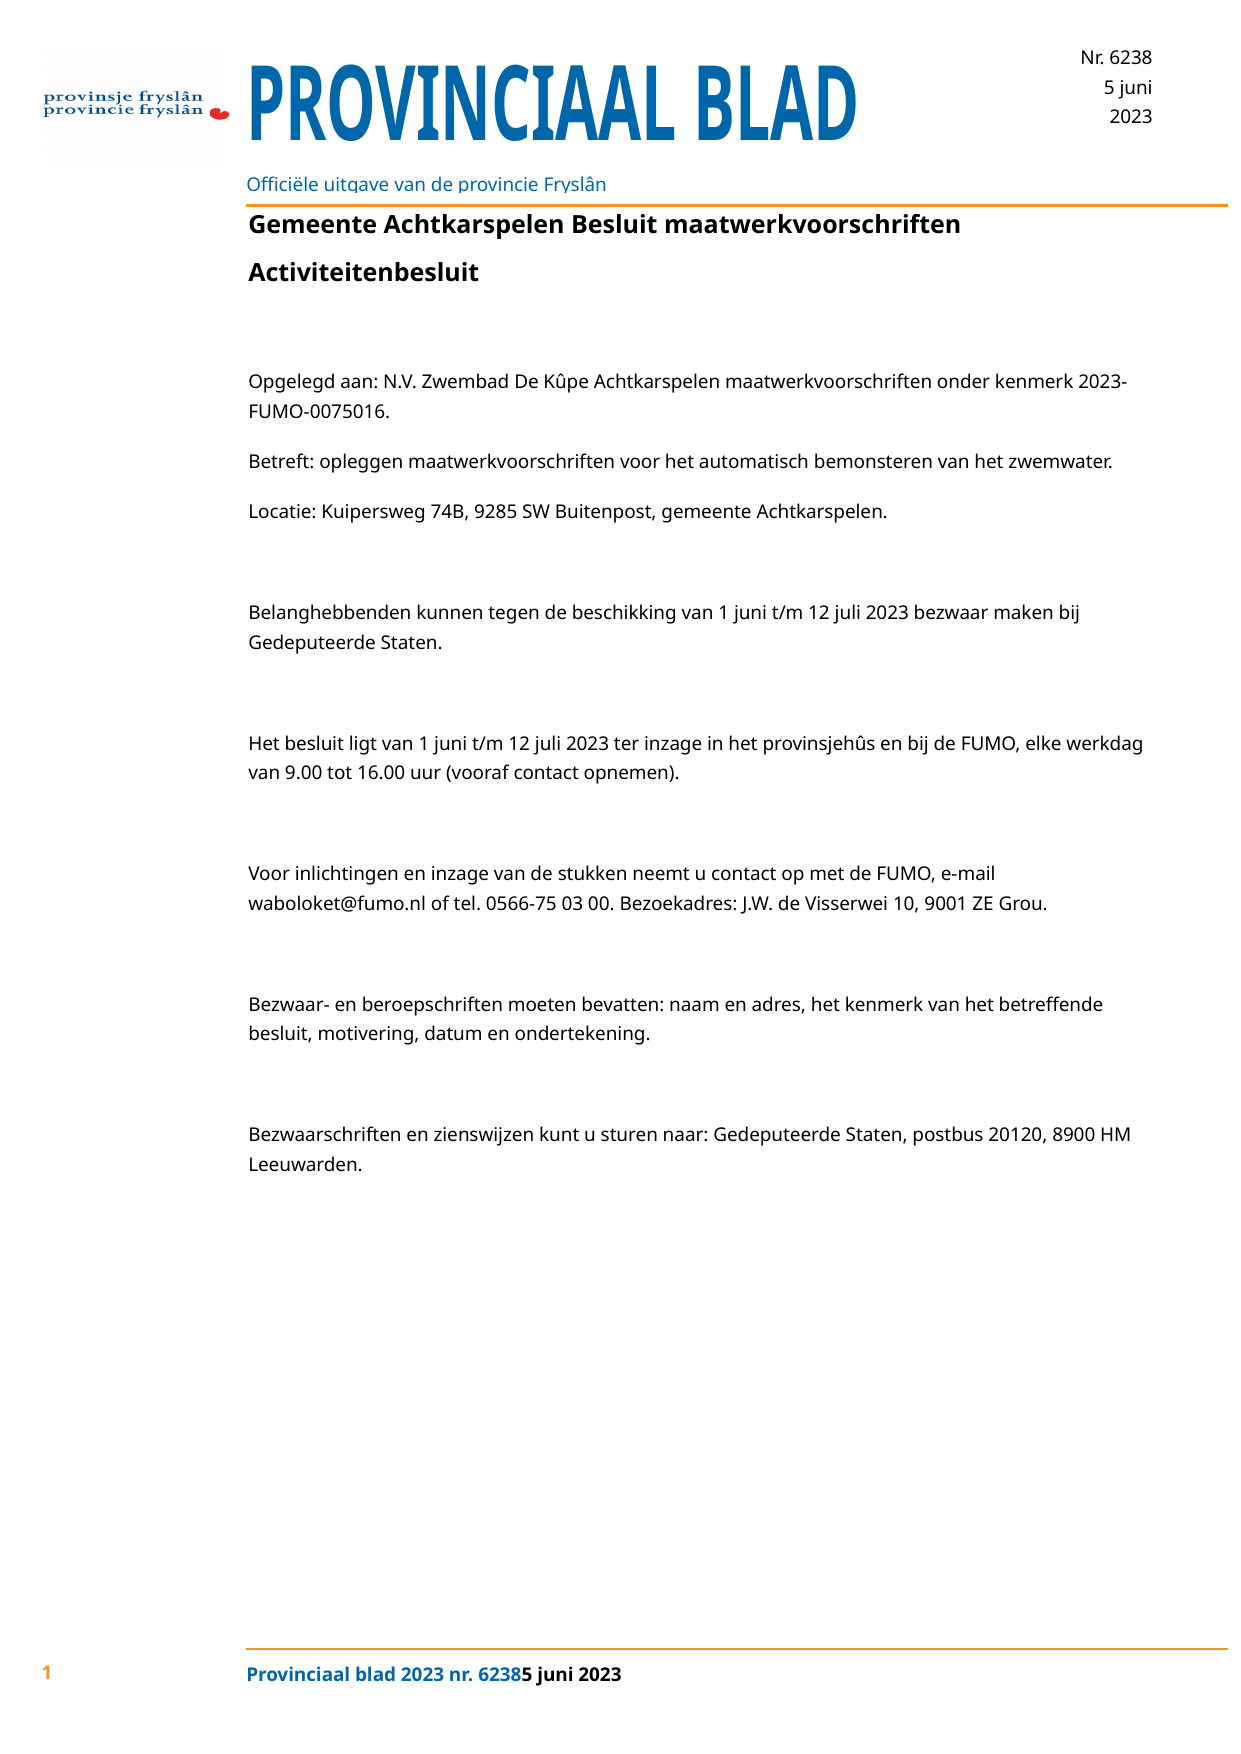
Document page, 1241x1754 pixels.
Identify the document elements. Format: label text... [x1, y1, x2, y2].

picture [41, 47, 231, 172]
text Locatie: Kuipersweg 74B, 9285 SW Buitenpost, gemeente Achtkarspelen. [248, 499, 1152, 524]
text Betreft: opleggen maatwerkvoorschriften voor het automatisch bemonsteren van het zwemwater. [248, 448, 1152, 474]
text Opgelegd aan: N.V. Zwembad De Kûpe Achtkarspelen maatwerkvoorschriften onder kenmerk 2023-FUMO-0075016. [248, 368, 1152, 424]
text Belanghebbenden kunnen tegen de beschikking van 1 juni t/m 12 juli 2023 bezwaar maken bij Gedeputeerde Staten. [248, 599, 1152, 655]
text Het besluit ligt van 1 juni t/m 12 juli 2023 ter inzage in het provinsjehûs en bij de FUMO, elke werkdag van 9.00 tot 16.00 uur (vooraf contact opnemen). [248, 730, 1152, 785]
text Voor inlichtingen en inzage van de stukken neemt u contact op met de FUMO, e-mail waboloket@fumo.nl of tel. 0566-75 03 00. Bezoekadres: J.W. de Visserwei 10, 9001 ZE Grou. [248, 860, 1152, 916]
text Gemeente Achtkarspelen Besluit maatwerkvoorschriften Activiteitenbesluit [248, 207, 1152, 288]
text Bezwaarschriften en zienswijzen kunt u sturen naar: Gedeputeerde Staten, postbus 20120, 8900 HM Leeuwarden. [248, 1121, 1152, 1177]
text Bezwaar- en beroepschriften moeten bevatten: naam en adres, het kenmerk van het betreffende besluit, motivering, datum en ondertekening. [248, 991, 1152, 1046]
